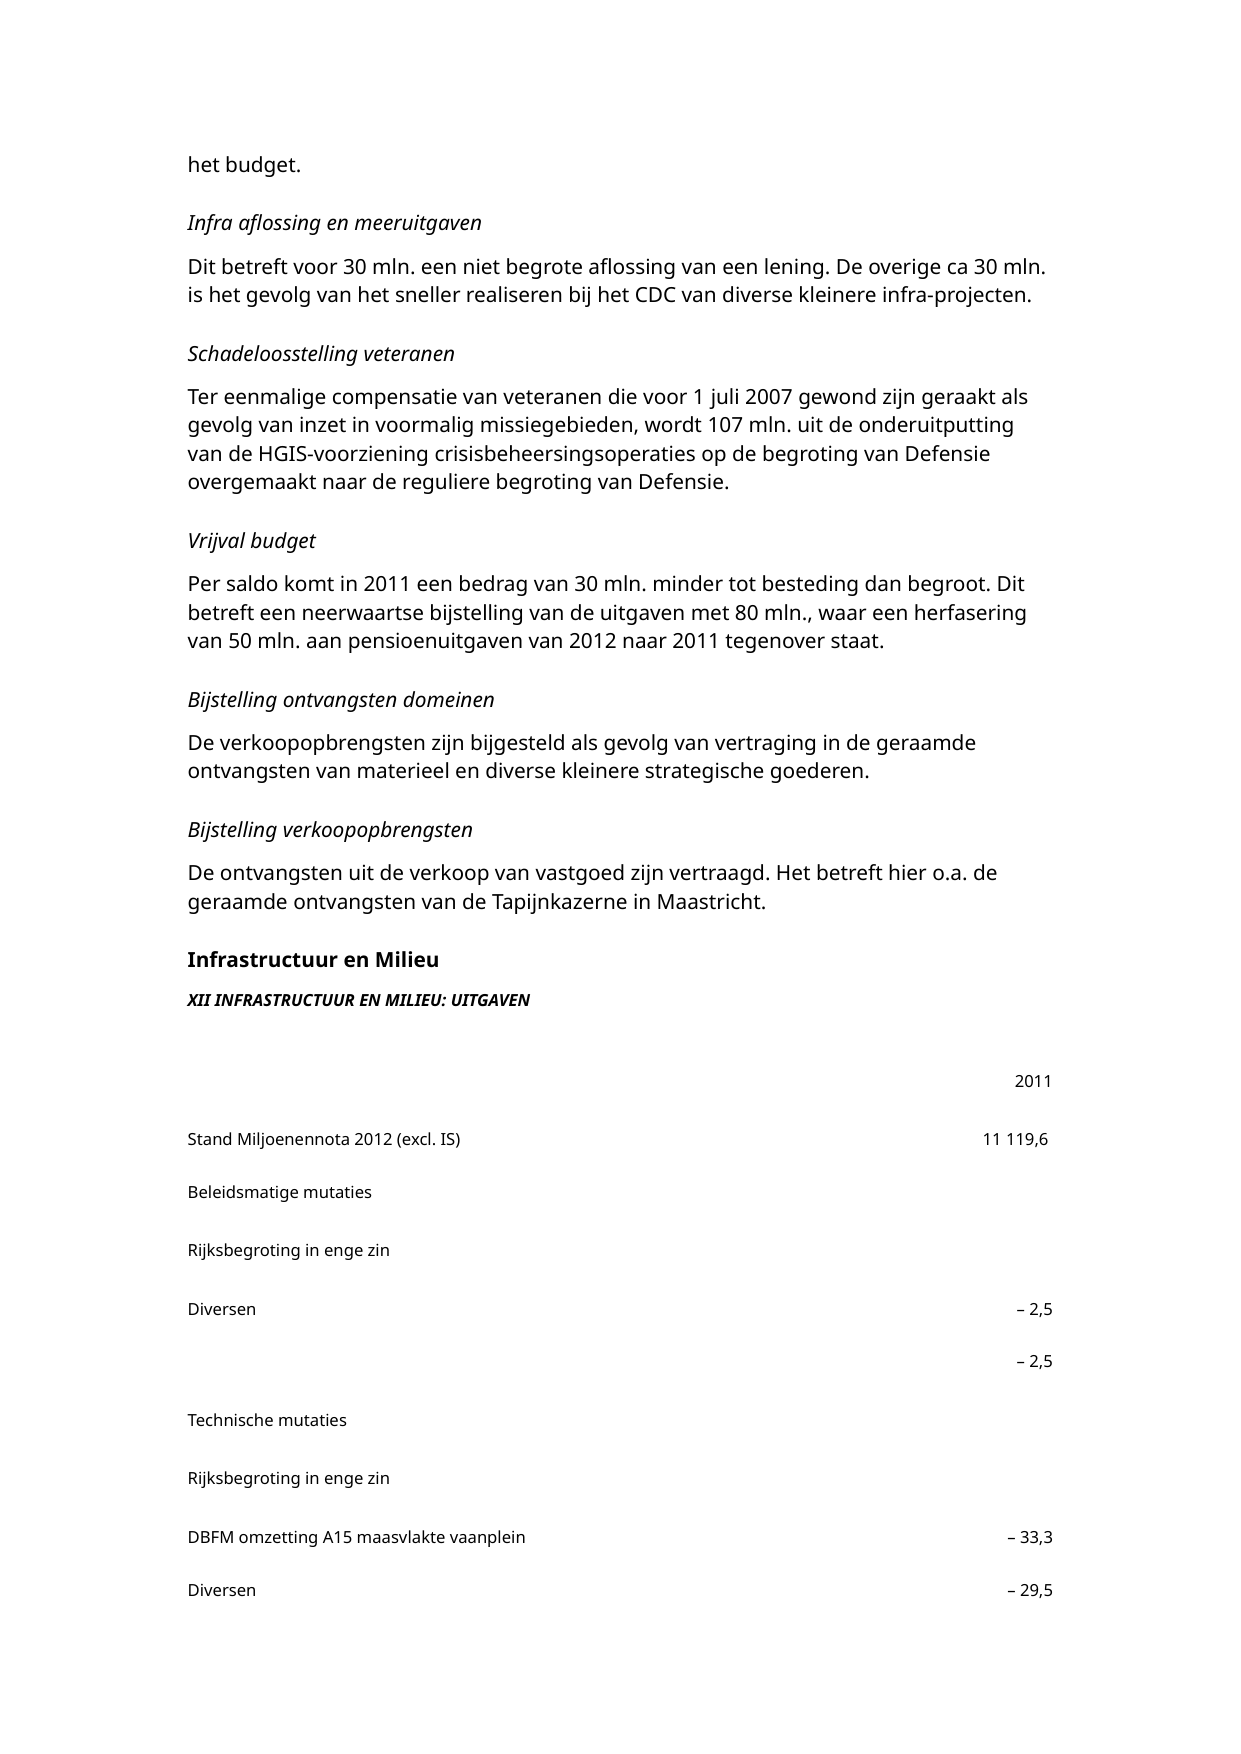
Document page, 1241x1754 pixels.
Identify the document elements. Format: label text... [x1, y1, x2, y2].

table_cell – 29,5 [880, 1578, 1053, 1601]
text Vrijval budget [187, 526, 1053, 554]
text De ontvangsten uit de verkoop van vastgoed zijn vertraagd. Het betreft hier o.a. de geraamde ontvangsten van de Tapijnkazerne in Maastricht. [187, 858, 1053, 915]
table_cell Rijksbegroting in enge zin [188, 1467, 879, 1525]
text het budget. [187, 150, 1053, 178]
text Infra aflossing en meeruitgaven [187, 208, 1053, 237]
text XII INFRASTRUCTUUR EN MILIEU: UITGAVEN [187, 989, 1053, 1011]
table_cell 11 119,6 [880, 1128, 1053, 1181]
table_cell Diversen [188, 1578, 879, 1601]
table_cell Diversen [188, 1298, 879, 1350]
table_cell [880, 1467, 1053, 1525]
text Bijstelling verkoopopbrengsten [187, 815, 1053, 843]
table_cell [880, 1181, 1053, 1239]
table_cell Technische mutaties [188, 1409, 879, 1467]
table_cell Beleidsmatige mutaties [188, 1181, 879, 1239]
text Bijstelling ontvangsten domeinen [187, 685, 1053, 713]
table_cell Stand Miljoenennota 2012 (excl. IS) [188, 1128, 879, 1181]
table_cell – 2,5 [880, 1298, 1053, 1350]
table_cell [188, 1350, 879, 1408]
text De verkoopopbrengsten zijn bijgesteld als gevolg van vertraging in de geraamde ontvangsten van materieel en diverse kleinere strategische goederen. [187, 728, 1053, 785]
table_cell [880, 1239, 1053, 1297]
table_header 2011 [880, 1069, 1053, 1128]
table_header [188, 1069, 879, 1128]
text Schadeloosstelling veteranen [187, 339, 1053, 367]
table_cell – 2,5 [880, 1350, 1053, 1408]
text Per saldo komt in 2011 een bedrag van 30 mln. minder tot besteding dan begroot. Dit betreft een neerwaartse bijstelling van de uitgaven met 80 mln., waar een herfasering van 50 mln. aan pensioenuitgaven van 2012 naar 2011 tegenover staat. [187, 569, 1053, 655]
text Ter eenmalige compensatie van veteranen die voor 1 juli 2007 gewond zijn geraakt als gevolg van inzet in voormalig missiegebieden, wordt 107 mln. uit de onderuitputting van de HGIS-voorziening crisisbeheersingsoperaties op de begroting van Defensie overgemaakt naar de reguliere begroting van Defensie. [187, 382, 1053, 496]
text Dit betreft voor 30 mln. een niet begrote aflossing van een lening. De overige ca 30 mln. is het gevolg van het sneller realiseren bij het CDC van diverse kleinere infra-projecten. [187, 252, 1053, 309]
table_cell Rijksbegroting in enge zin [188, 1239, 879, 1297]
table_cell [880, 1409, 1053, 1467]
table_cell – 33,3 [880, 1525, 1053, 1578]
table_cell DBFM omzetting A15 maasvlakte vaanplein [188, 1525, 879, 1578]
text Infrastructuur en Milieu [187, 945, 1053, 974]
